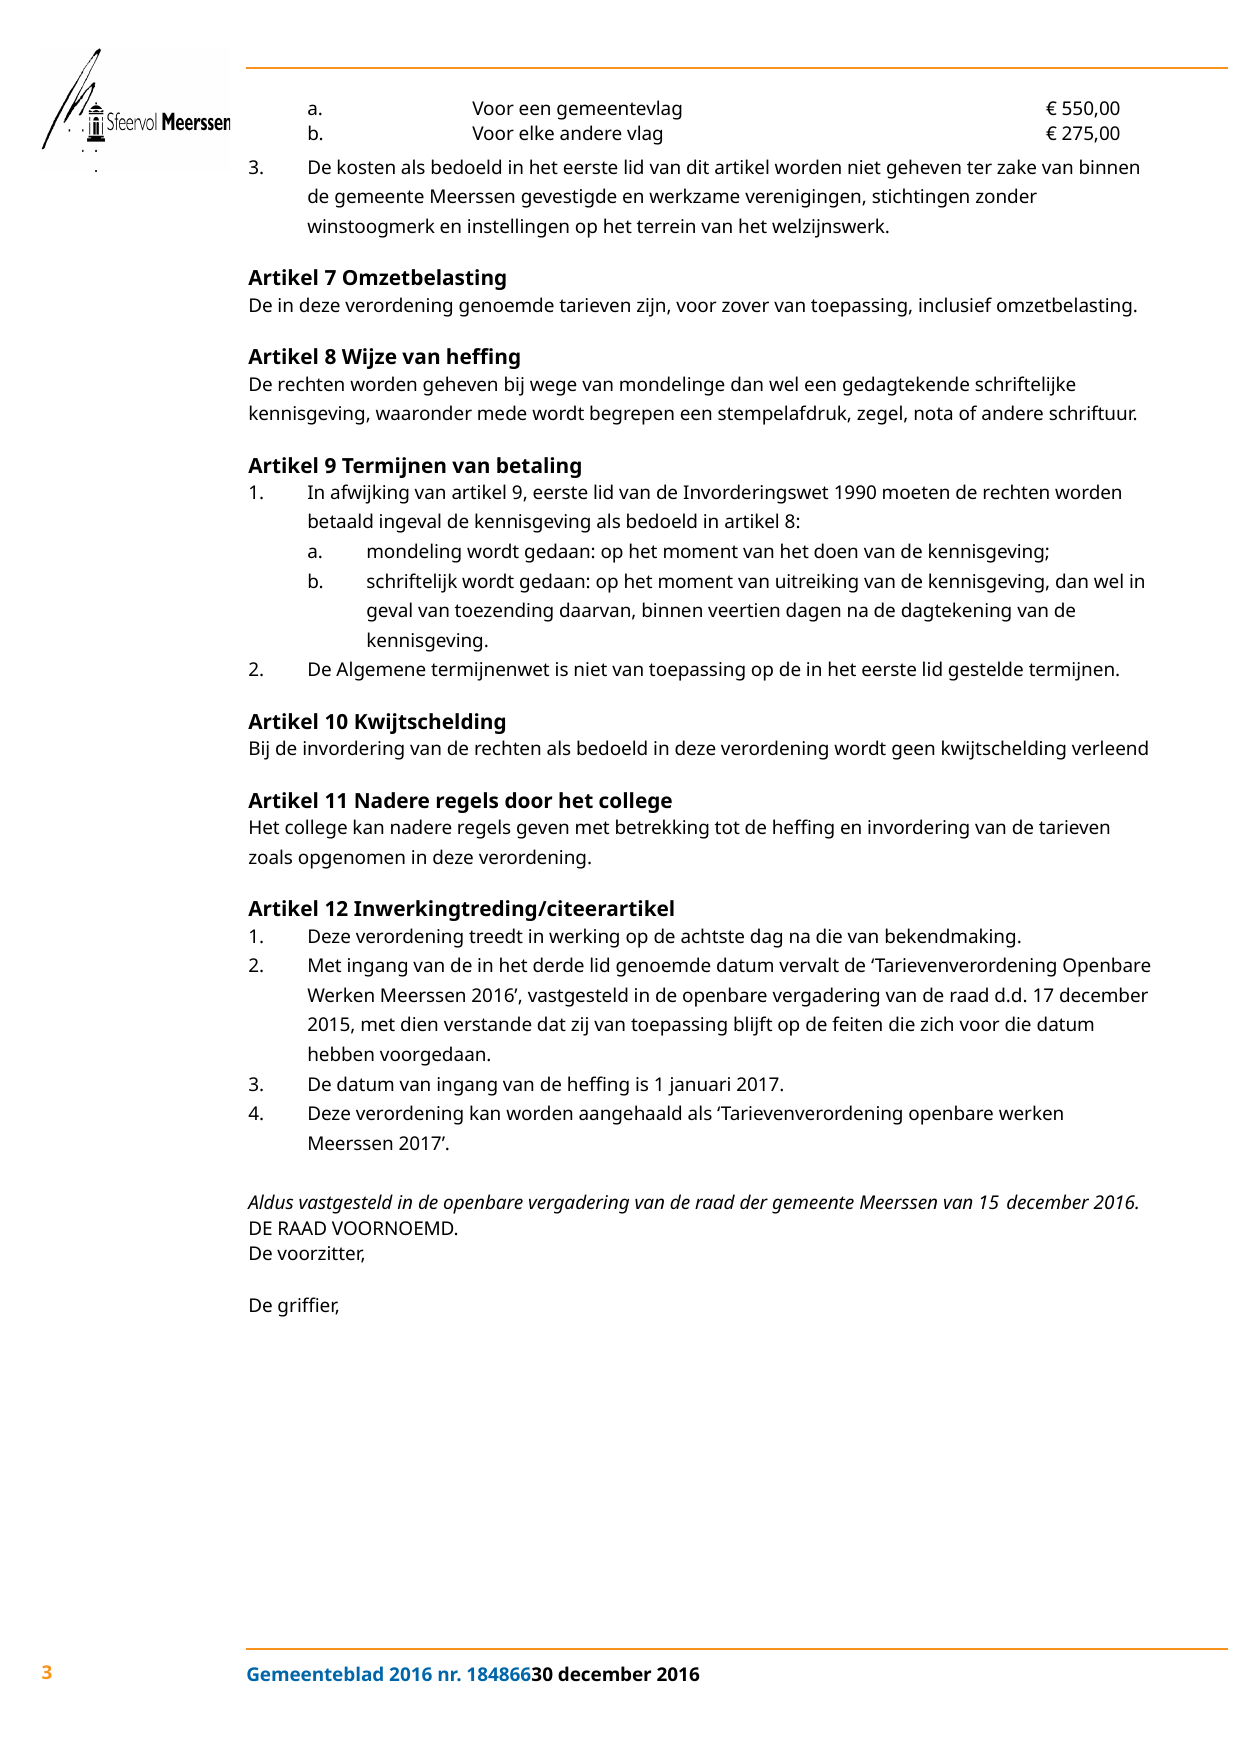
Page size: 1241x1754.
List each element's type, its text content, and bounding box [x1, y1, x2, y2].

text Artikel 8 Wijze van heffing [248, 342, 1152, 371]
picture [41, 47, 231, 172]
table_header a. [307, 95, 472, 121]
text De in deze verordening genoemde tarieven zijn, voor zover van toepassing, inclusief omzetbelasting. [248, 292, 1152, 318]
list De Algemene termijnenwet is niet van toepassing op de in het eerste lid gestelde termijnen. [248, 657, 1152, 682]
text Het college kan nadere regels geven met betrekking tot de heffing en invordering van de tarieven zoals opgenomen in deze verordening. [248, 814, 1152, 870]
text Aldus vastgesteld in de openbare vergadering van de raad der gemeente Meerssen van 15 december 2016. [248, 1189, 1152, 1215]
list De kosten als bedoeld in het eerste lid van dit artikel worden niet geheven ter zake van binnen de gemeente Meerssen gevestigde en werkzame verenigingen, stichtingen zonder winstoogmerk en instellingen op het terrein van het welzijnswerk. [248, 154, 1152, 239]
text De rechten worden geheven bij wege van mondelinge dan wel een gedagtekende schriftelijke kennisgeving, waaronder mede wordt begrepen een stempelafdruk, zegel, nota of andere schriftuur. [248, 371, 1152, 426]
text De griffier, [248, 1292, 1152, 1318]
text Artikel 7 Omzetbelasting [248, 263, 1152, 292]
text Artikel 11 Nadere regels door het college [248, 786, 1152, 814]
table_cell b. [307, 121, 472, 146]
text Artikel 10 Kwijtschelding [248, 707, 1152, 736]
table_header Voor een gemeentevlag [472, 95, 1046, 121]
text DE RAAD VOORNOEMD. [248, 1215, 1152, 1241]
list schriftelijk wordt gedaan: op het moment van uitreiking van de kennisgeving, dan wel in geval van toezending daarvan, binnen veertien dagen na de dagtekening van de kennisgeving. [307, 568, 1152, 653]
list Met ingang van de in het derde lid genoemde datum vervalt de ‘Tarievenverordening Openbare Werken Meerssen 2016’, vastgesteld in de openbare vergadering van de raad d.d. 17 december 2015, met dien verstande dat zij van toepassing blijft op de feiten die zich voor die datum hebben voorgedaan. [248, 952, 1152, 1067]
list De datum van ingang van de heffing is 1 januari 2017. [248, 1071, 1152, 1096]
list Deze verordening treedt in werking op de achtste dag na die van bekendmaking. [248, 923, 1152, 948]
text De voorzitter, [248, 1241, 1152, 1266]
table_header € 550,00 [1046, 95, 1211, 121]
text Artikel 9 Termijnen van betaling [248, 451, 1152, 479]
list In afwijking van artikel 9, eerste lid van de Invorderingswet 1990 moeten de rechten worden betaald ingeval de kennisgeving als bedoeld in artikel 8: [248, 479, 1152, 534]
text Bij de invordering van de rechten als bedoeld in deze verordening wordt geen kwijtschelding verleend [248, 736, 1152, 761]
table_cell € 275,00 [1046, 121, 1211, 146]
table_cell Voor elke andere vlag [472, 121, 1046, 146]
list Deze verordening kan worden aangehaald als ‘Tarievenverordening openbare werken Meerssen 2017’. [248, 1100, 1152, 1156]
text Artikel 12 Inwerkingtreding/citeerartikel [248, 894, 1152, 923]
list mondeling wordt gedaan: op het moment van het doen van de kennisgeving; [307, 538, 1152, 564]
